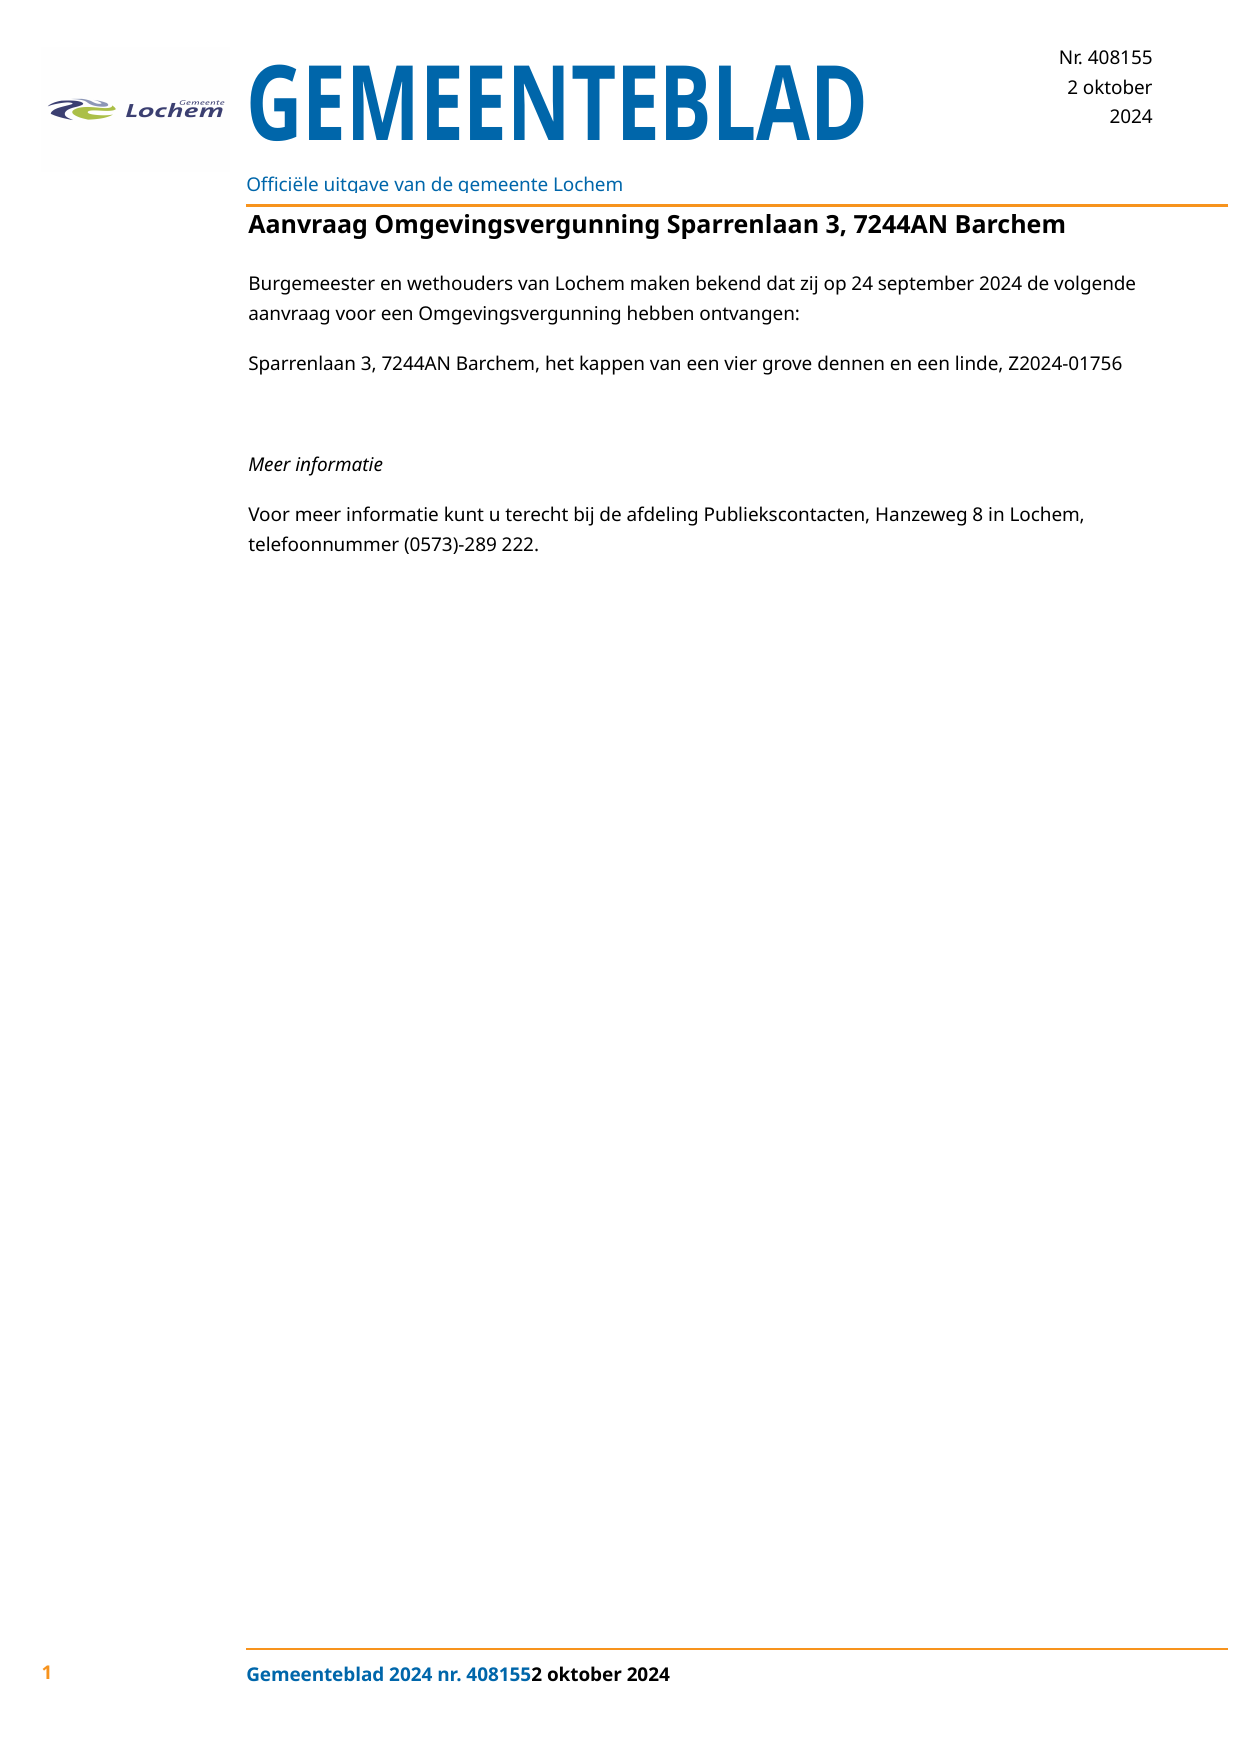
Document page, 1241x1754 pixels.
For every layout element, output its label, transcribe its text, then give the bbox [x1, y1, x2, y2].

text Burgemeester en wethouders van Lochem maken bekend dat zij op 24 september 2024 de volgende aanvraag voor een Omgevingsvergunning hebben ontvangen: [248, 270, 1152, 326]
picture [41, 47, 231, 172]
text Aanvraag Omgevingsvergunning Sparrenlaan 3, 7244AN Barchem [248, 207, 1152, 241]
text Meer informatie [248, 451, 1152, 477]
text Voor meer informatie kunt u terecht bij de afdeling Publiekscontacten, Hanzeweg 8 in Lochem, telefoonnummer (0573)-289 222. [248, 502, 1152, 557]
text Sparrenlaan 3, 7244AN Barchem, het kappen van een vier grove dennen en een linde, Z2024-01756 [248, 350, 1152, 376]
